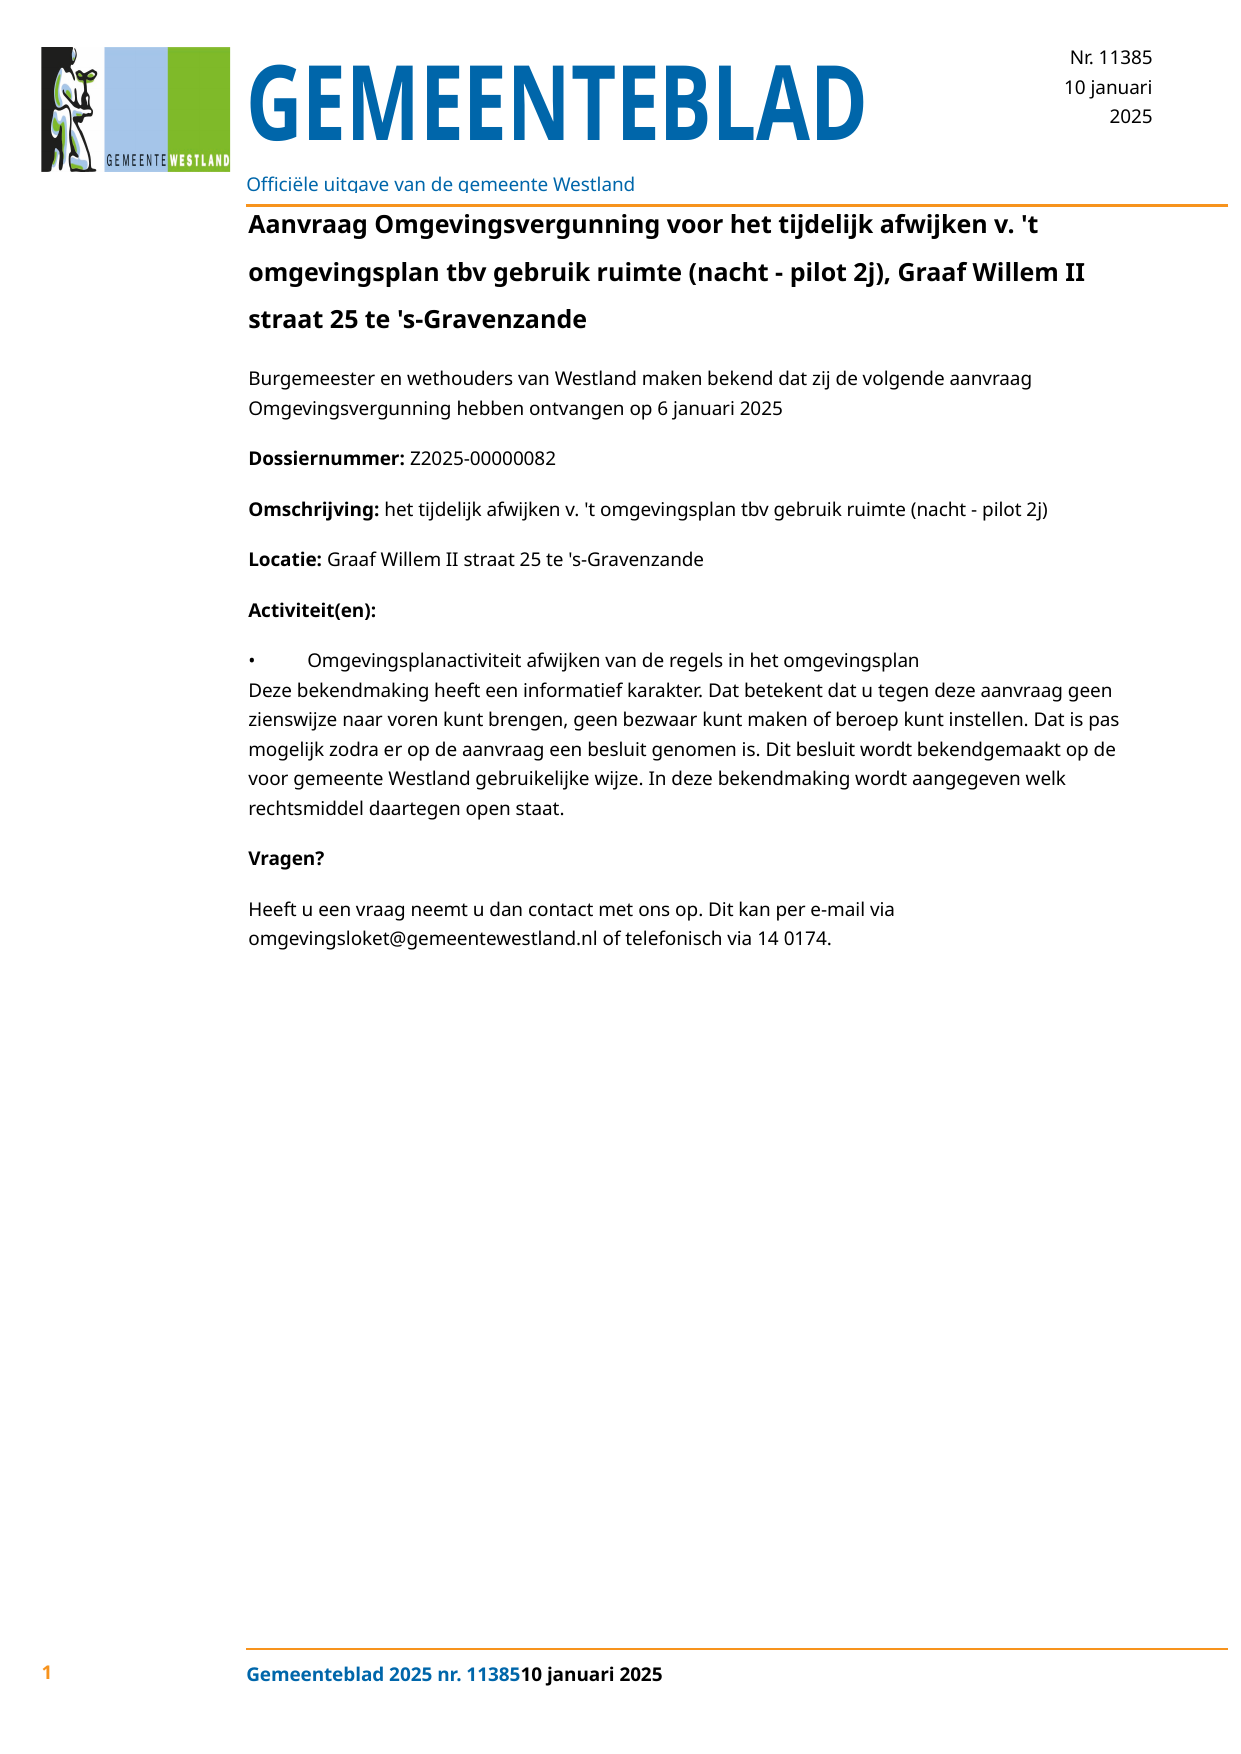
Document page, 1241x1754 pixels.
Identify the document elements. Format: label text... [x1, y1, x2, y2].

text Locatie: Graaf Willem II straat 25 te 's-Gravenzande [248, 546, 1152, 572]
picture [41, 47, 231, 172]
text Activiteit(en): [248, 597, 1152, 622]
text Aanvraag Omgevingsvergunning voor het tijdelijk afwijken v. 't omgevingsplan tbv gebruik ruimte (nacht - pilot 2j), Graaf Willem II straat 25 te 's-Gravenzande [248, 207, 1152, 336]
list Omgevingsplanactiviteit afwijken van de regels in het omgevingsplan [248, 647, 1152, 673]
text Burgemeester en wethouders van Westland maken bekend dat zij de volgende aanvraag Omgevingsvergunning hebben ontvangen op 6 januari 2025 [248, 366, 1152, 421]
text Heeft u een vraag neemt u dan contact met ons op. Dit kan per e-mail via omgevingsloket@gemeentewestland.nl of telefonisch via 14 0174. [248, 896, 1152, 951]
text Vragen? [248, 846, 1152, 871]
text Omschrijving: het tijdelijk afwijken v. 't omgevingsplan tbv gebruik ruimte (nacht - pilot 2j) [248, 496, 1152, 522]
text Dossiernummer: Z2025-00000082 [248, 446, 1152, 471]
text Deze bekendmaking heeft een informatief karakter. Dat betekent dat u tegen deze aanvraag geen zienswijze naar voren kunt brengen, geen bezwaar kunt maken of beroep kunt instellen. Dat is pas mogelijk zodra er op de aanvraag een besluit genomen is. Dit besluit wordt bekendgemaakt op de voor gemeente Westland gebruikelijke wijze. In deze bekendmaking wordt aangegeven welk rechtsmiddel daartegen open staat. [248, 677, 1152, 821]
